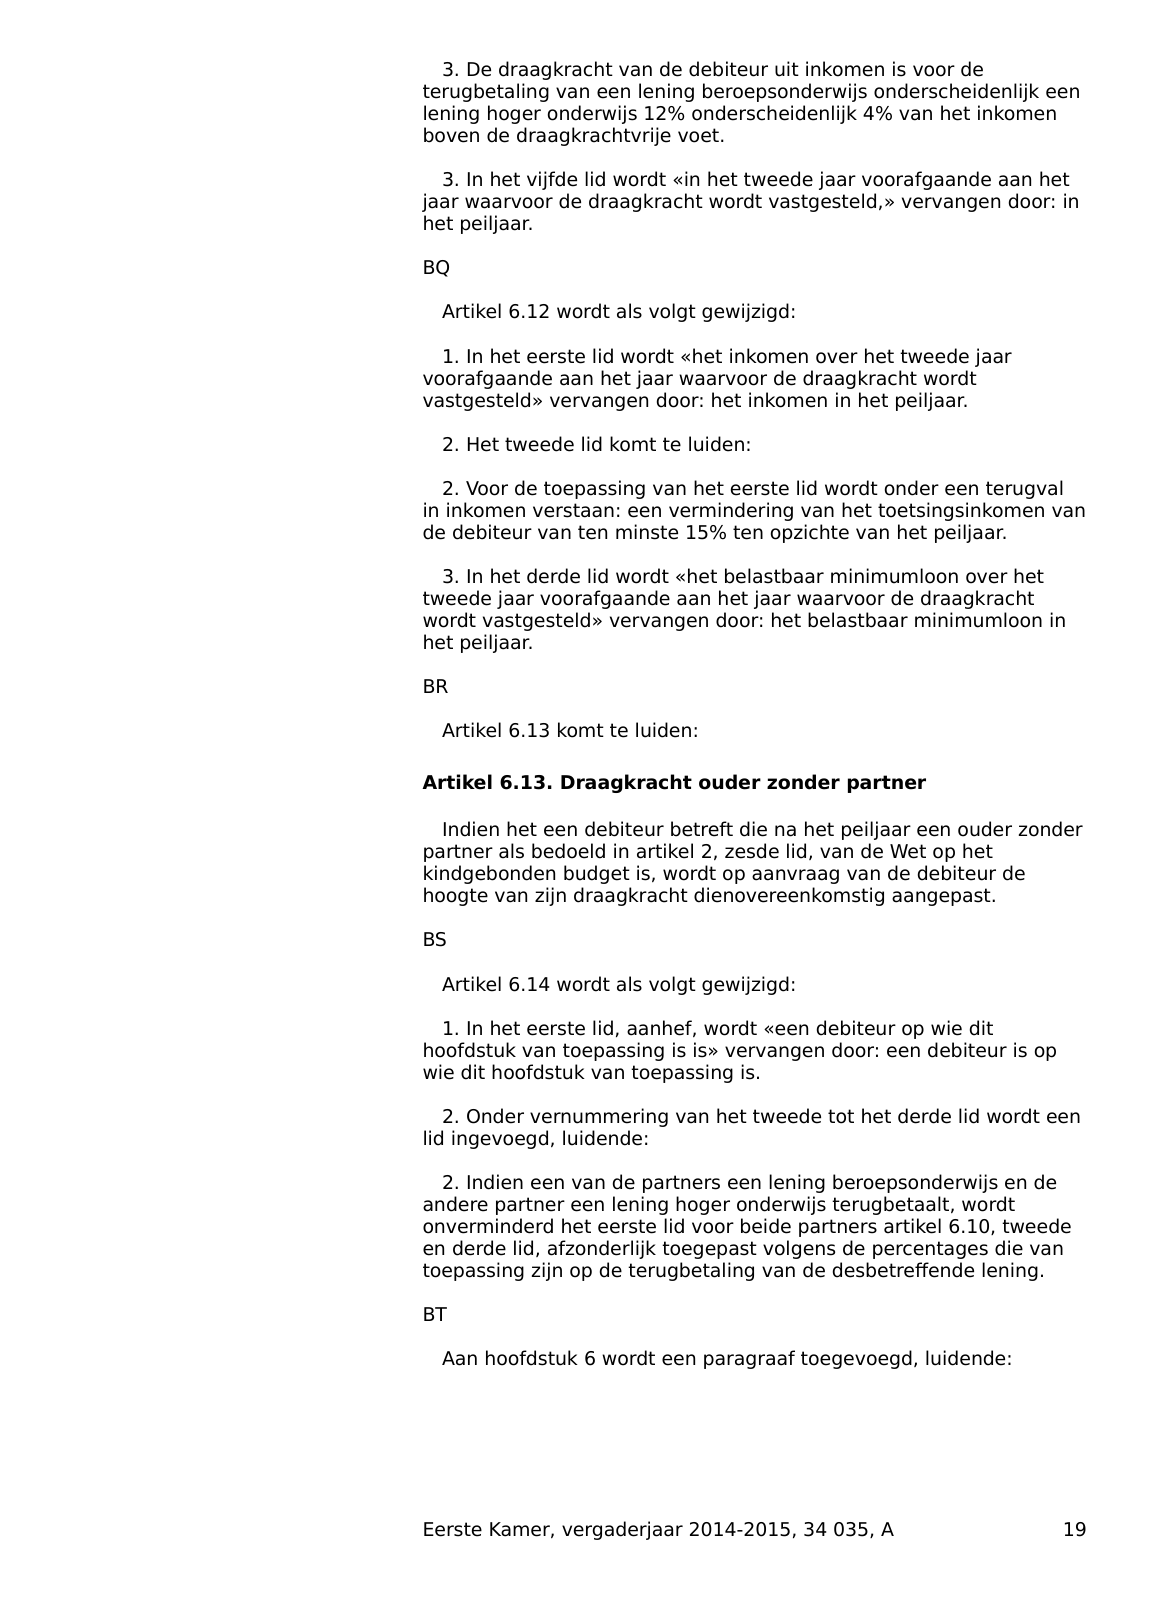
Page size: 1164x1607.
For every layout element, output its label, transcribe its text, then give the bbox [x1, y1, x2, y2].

text BT [422, 1304, 1087, 1326]
subtitle Artikel 6.13. Draagkracht ouder zonder partner [422, 772, 1087, 794]
text Artikel 6.13 komt te luiden: [422, 720, 1087, 742]
text 3. De draagkracht van de debiteur uit inkomen is voor de terugbetaling van een lening beroepsonderwijs onderscheidenlijk een lening hoger onderwijs 12% onderscheidenlijk 4% van het inkomen boven de draagkrachtvrije voet. [422, 59, 1087, 147]
text 2. Indien een van de partners een lening beroepsonderwijs en de andere partner een lening hoger onderwijs terugbetaalt, wordt onverminderd het eerste lid voor beide partners artikel 6.10, tweede en derde lid, afzonderlijk toegepast volgens de percentages die van toepassing zijn op de terugbetaling van de desbetreffende lening. [422, 1172, 1087, 1282]
text BR [422, 676, 1087, 698]
text 2. Voor de toepassing van het eerste lid wordt onder een terugval in inkomen verstaan: een vermindering van het toetsingsinkomen van de debiteur van ten minste 15% ten opzichte van het peiljaar. [422, 478, 1087, 544]
text 2. Het tweede lid komt te luiden: [422, 434, 1087, 456]
text Artikel 6.12 wordt als volgt gewijzigd: [422, 301, 1087, 323]
text 1. In het eerste lid, aanhef, wordt «een debiteur op wie dit hoofdstuk van toepassing is is» vervangen door: een debiteur is op wie dit hoofdstuk van toepassing is. [422, 1018, 1087, 1084]
text 3. In het derde lid wordt «het belastbaar minimumloon over het tweede jaar voorafgaande aan het jaar waarvoor de draagkracht wordt vastgesteld» vervangen door: het belastbaar minimumloon in het peiljaar. [422, 566, 1087, 654]
text 1. In het eerste lid wordt «het inkomen over het tweede jaar voorafgaande aan het jaar waarvoor de draagkracht wordt vastgesteld» vervangen door: het inkomen in het peiljaar. [422, 346, 1087, 412]
text 2. Onder vernummering van het tweede tot het derde lid wordt een lid ingevoegd, luidende: [422, 1106, 1087, 1150]
text BQ [422, 257, 1087, 279]
text Aan hoofdstuk 6 wordt een paragraaf toegevoegd, luidende: [422, 1348, 1087, 1370]
text BS [422, 929, 1087, 951]
text 3. In het vijfde lid wordt «in het tweede jaar voorafgaande aan het jaar waarvoor de draagkracht wordt vastgesteld,» vervangen door: in het peiljaar. [422, 169, 1087, 235]
text Artikel 6.14 wordt als volgt gewijzigd: [422, 973, 1087, 996]
text Indien het een debiteur betreft die na het peiljaar een ouder zonder partner als bedoeld in artikel 2, zesde lid, van de Wet op het kindgebonden budget is, wordt op aanvraag van de debiteur de hoogte van zijn draagkracht dienovereenkomstig aangepast. [422, 819, 1087, 907]
